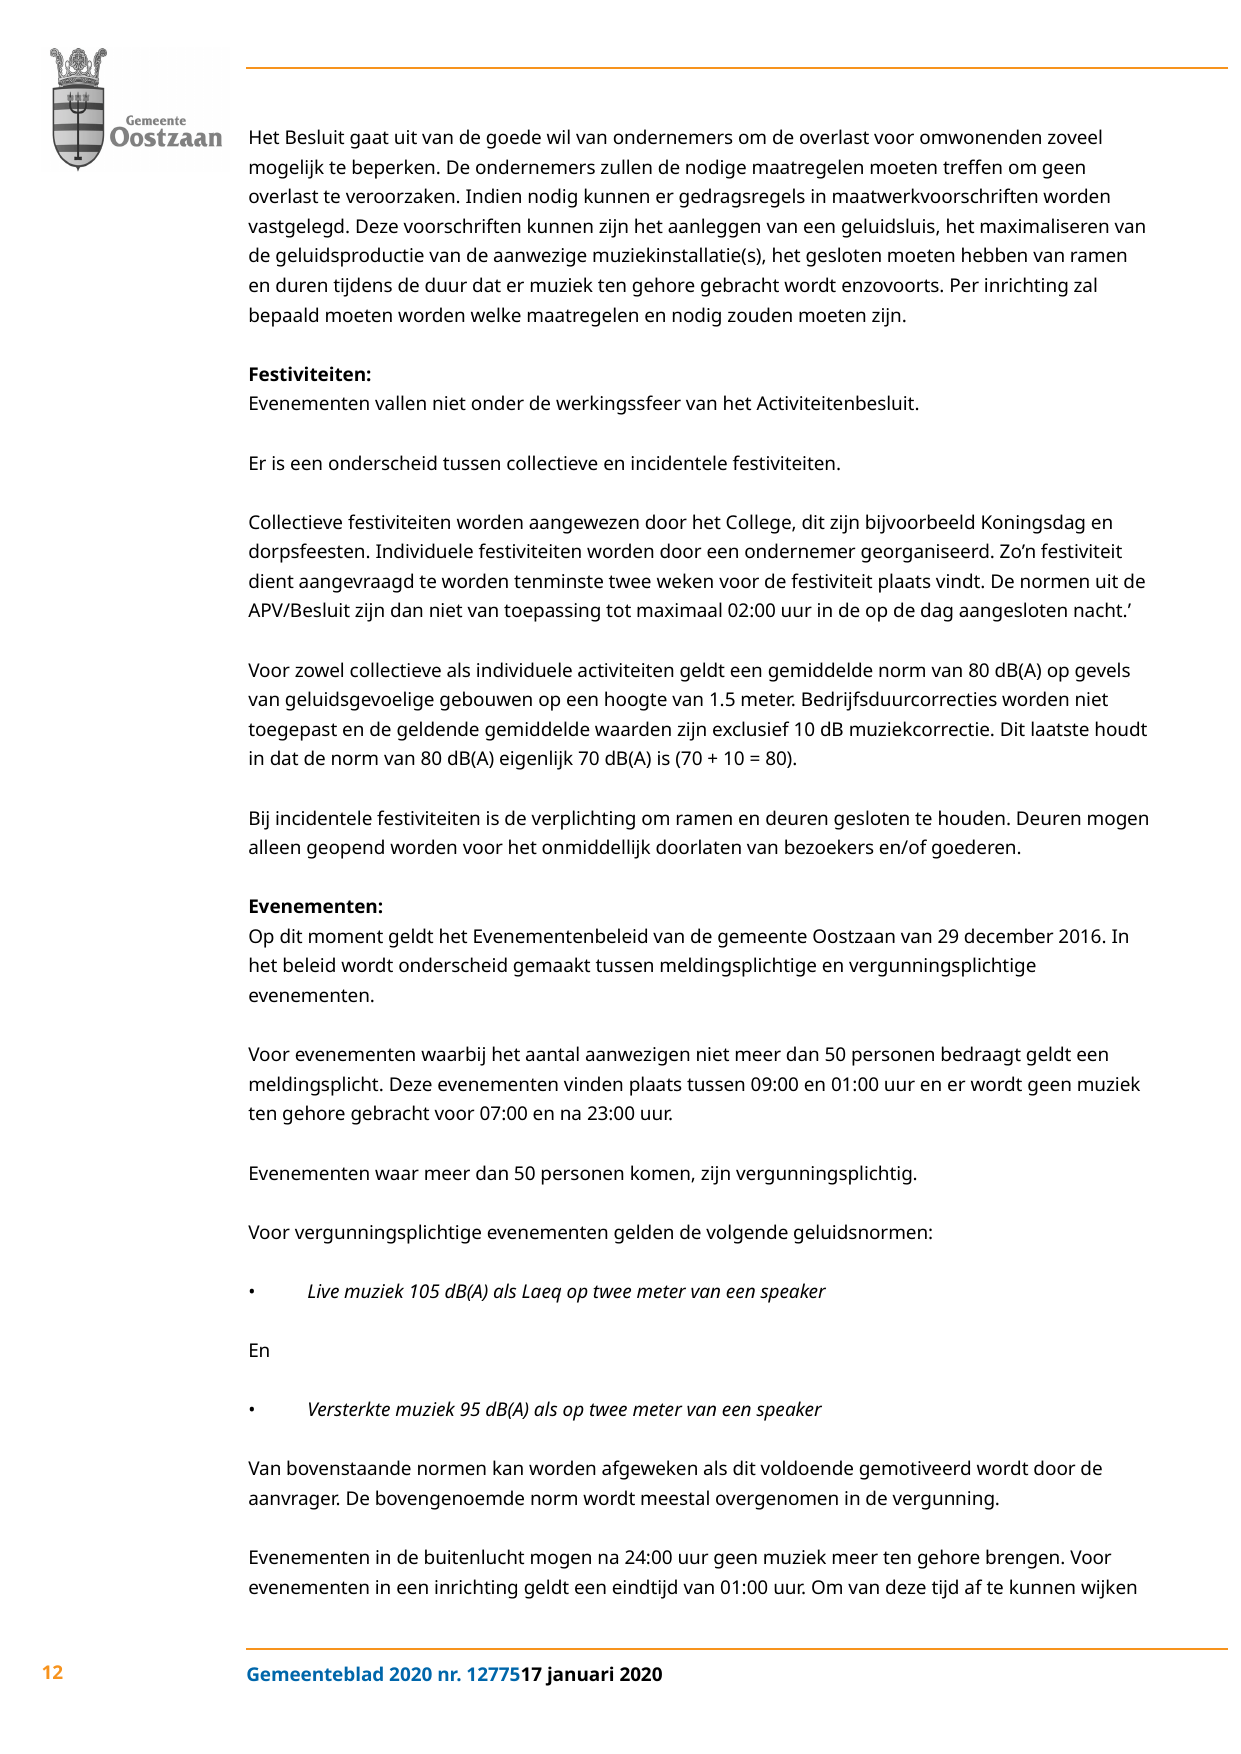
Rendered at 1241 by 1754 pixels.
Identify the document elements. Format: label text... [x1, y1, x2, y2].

text Festiviteiten: [248, 361, 1152, 387]
list Live muziek 105 dB(A) als Laeq op twee meter van een speaker [248, 1278, 1152, 1304]
text Voor zowel collectieve als individuele activiteiten geldt een gemiddelde norm van 80 dB(A) op gevels van geluidsgevoelige gebouwen op een hoogte van 1.5 meter. Bedrijfsduurcorrecties worden niet toegepast en de geldende gemiddelde waarden zijn exclusief 10 dB muziekcorrectie. Dit laatste houdt in dat de norm van 80 dB(A) eigenlijk 70 dB(A) is (70 + 10 = 80). [248, 657, 1152, 771]
text Het Besluit gaat uit van de goede wil van ondernemers om de overlast voor omwonenden zoveel mogelijk te beperken. De ondernemers zullen de nodige maatregelen moeten treffen om geen overlast te veroorzaken. Indien nodig kunnen er gedragsregels in maatwerkvoorschriften worden vastgelegd. Deze voorschriften kunnen zijn het aanleggen van een geluidsluis, het maximaliseren van de geluidsproductie van de aanwezige muziekinstallatie(s), het gesloten moeten hebben van ramen en duren tijdens de duur dat er muziek ten gehore gebracht wordt enzovoorts. Per inrichting zal bepaald moeten worden welke maatregelen en nodig zouden moeten zijn. [248, 124, 1152, 328]
list Versterkte muziek 95 dB(A) als op twee meter van een speaker [248, 1396, 1152, 1422]
text Er is een onderscheid tussen collectieve en incidentele festiviteiten. [248, 450, 1152, 476]
text En [248, 1337, 1152, 1363]
text Evenementen waar meer dan 50 personen komen, zijn vergunningsplichtig. [248, 1160, 1152, 1186]
text Collectieve festiviteiten worden aangewezen door het College, dit zijn bijvoorbeeld Koningsdag en dorpsfeesten. Individuele festiviteiten worden door een ondernemer georganiseerd. Zo’n festiviteit dient aangevraagd te worden tenminste twee weken voor de festiviteit plaats vindt. De normen uit de APV/Besluit zijn dan niet van toepassing tot maximaal 02:00 uur in de op de dag aangesloten nacht.’ [248, 509, 1152, 623]
text Van bovenstaande normen kan worden afgeweken als dit voldoende gemotiveerd wordt door de aanvrager. De bovengenoemde norm wordt meestal overgenomen in de vergunning. [248, 1456, 1152, 1511]
picture [41, 47, 231, 172]
text Voor vergunningsplichtige evenementen gelden de volgende geluidsnormen: [248, 1219, 1152, 1245]
text Evenementen in de buitenlucht mogen na 24:00 uur geen muziek meer ten gehore brengen. Voor evenementen in een inrichting geldt een eindtijd van 01:00 uur. Om van deze tijd af te kunnen wijken [248, 1544, 1152, 1600]
text Bij incidentele festiviteiten is de verplichting om ramen en deuren gesloten te houden. Deuren mogen alleen geopend worden voor het onmiddellijk doorlaten van bezoekers en/of goederen. [248, 805, 1152, 860]
text Op dit moment geldt het Evenementenbeleid van de gemeente Oostzaan van 29 december 2016. In het beleid wordt onderscheid gemaakt tussen meldingsplichtige en vergunningsplichtige evenementen. [248, 923, 1152, 1008]
text Evenementen vallen niet onder de werkingssfeer van het Activiteitenbesluit. [248, 391, 1152, 416]
text Evenementen: [248, 893, 1152, 919]
text Voor evenementen waarbij het aantal aanwezigen niet meer dan 50 personen bedraagt geldt een meldingsplicht. Deze evenementen vinden plaats tussen 09:00 en 01:00 uur en er wordt geen muziek ten gehore gebracht voor 07:00 en na 23:00 uur. [248, 1041, 1152, 1126]
